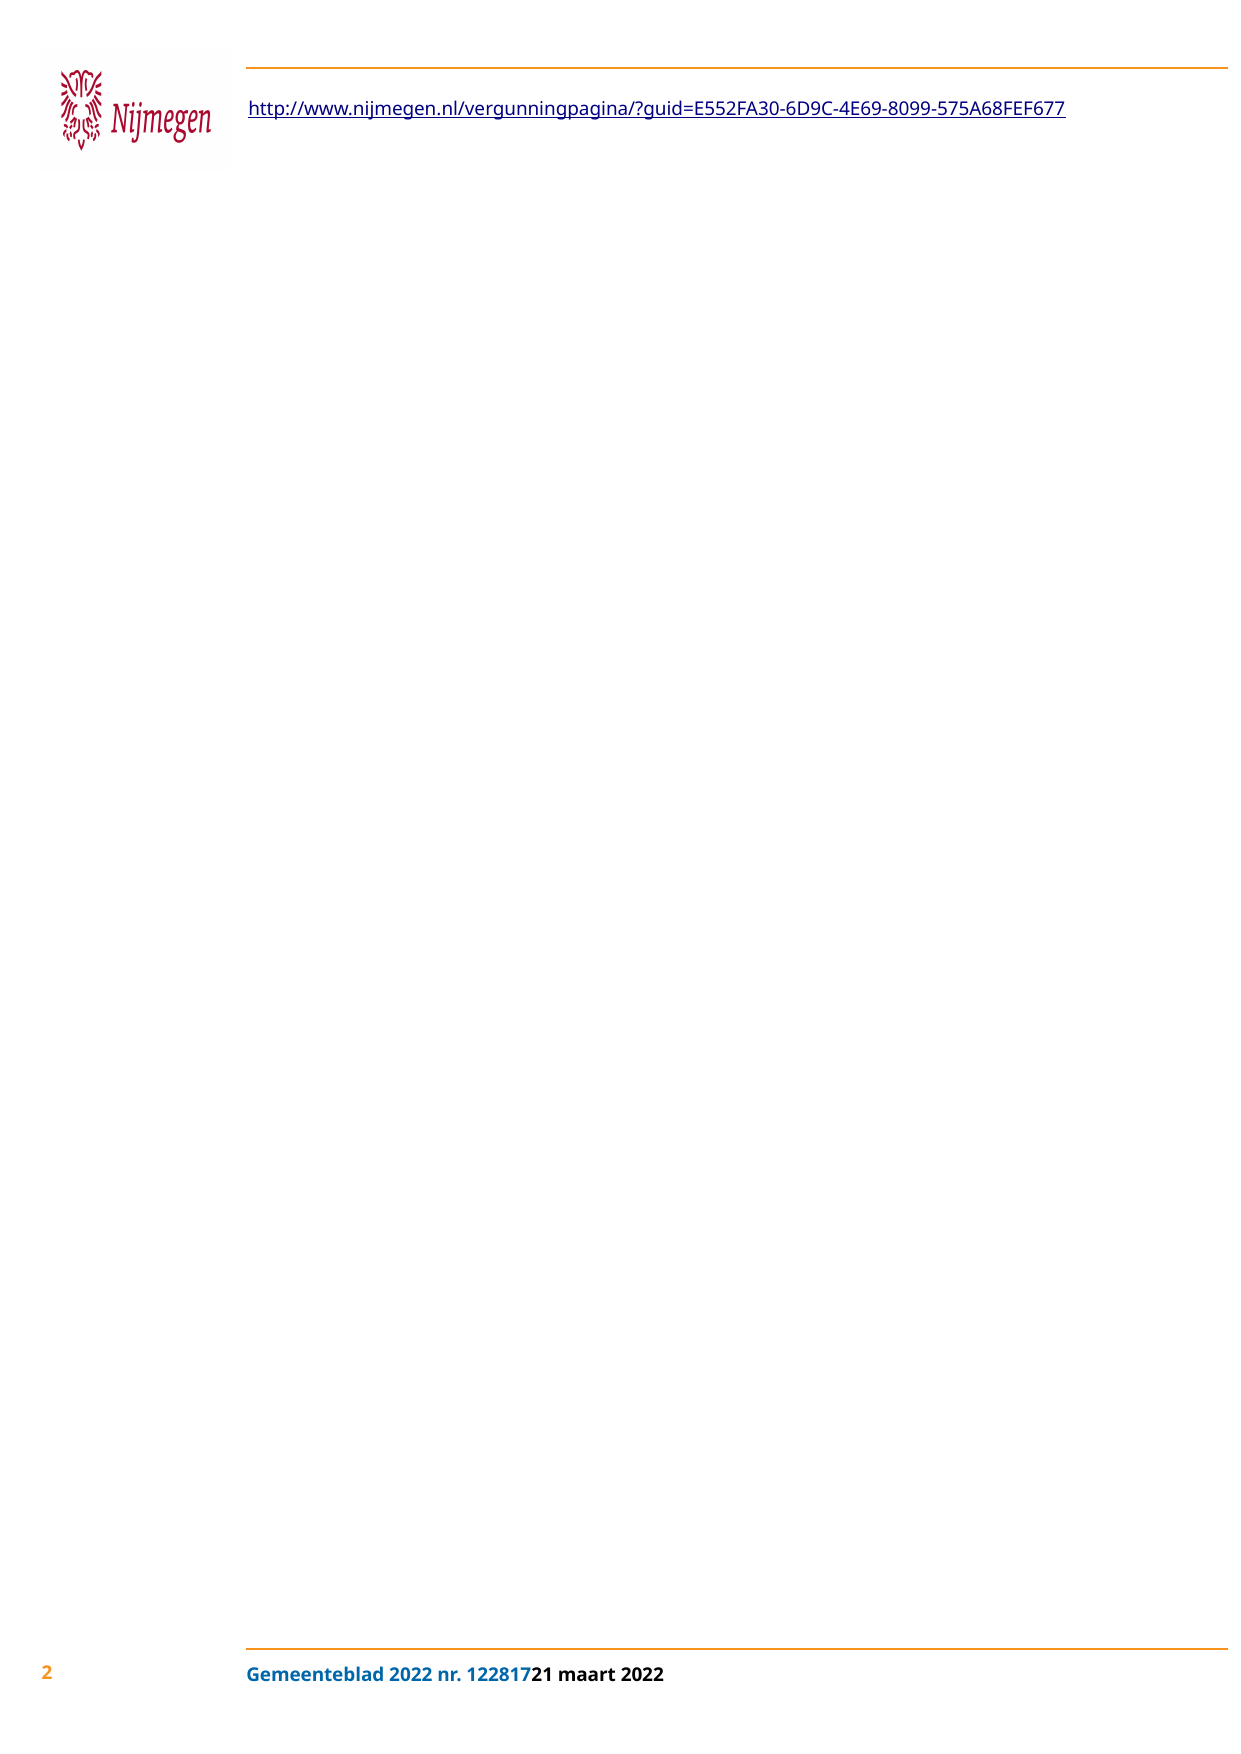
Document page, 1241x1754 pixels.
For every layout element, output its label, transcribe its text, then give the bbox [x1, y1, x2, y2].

picture [41, 47, 231, 172]
text http://www.nijmegen.nl/vergunningpagina/?guid=E552FA30-6D9C-4E69-8099-575A68FEF677 [248, 95, 1152, 121]
